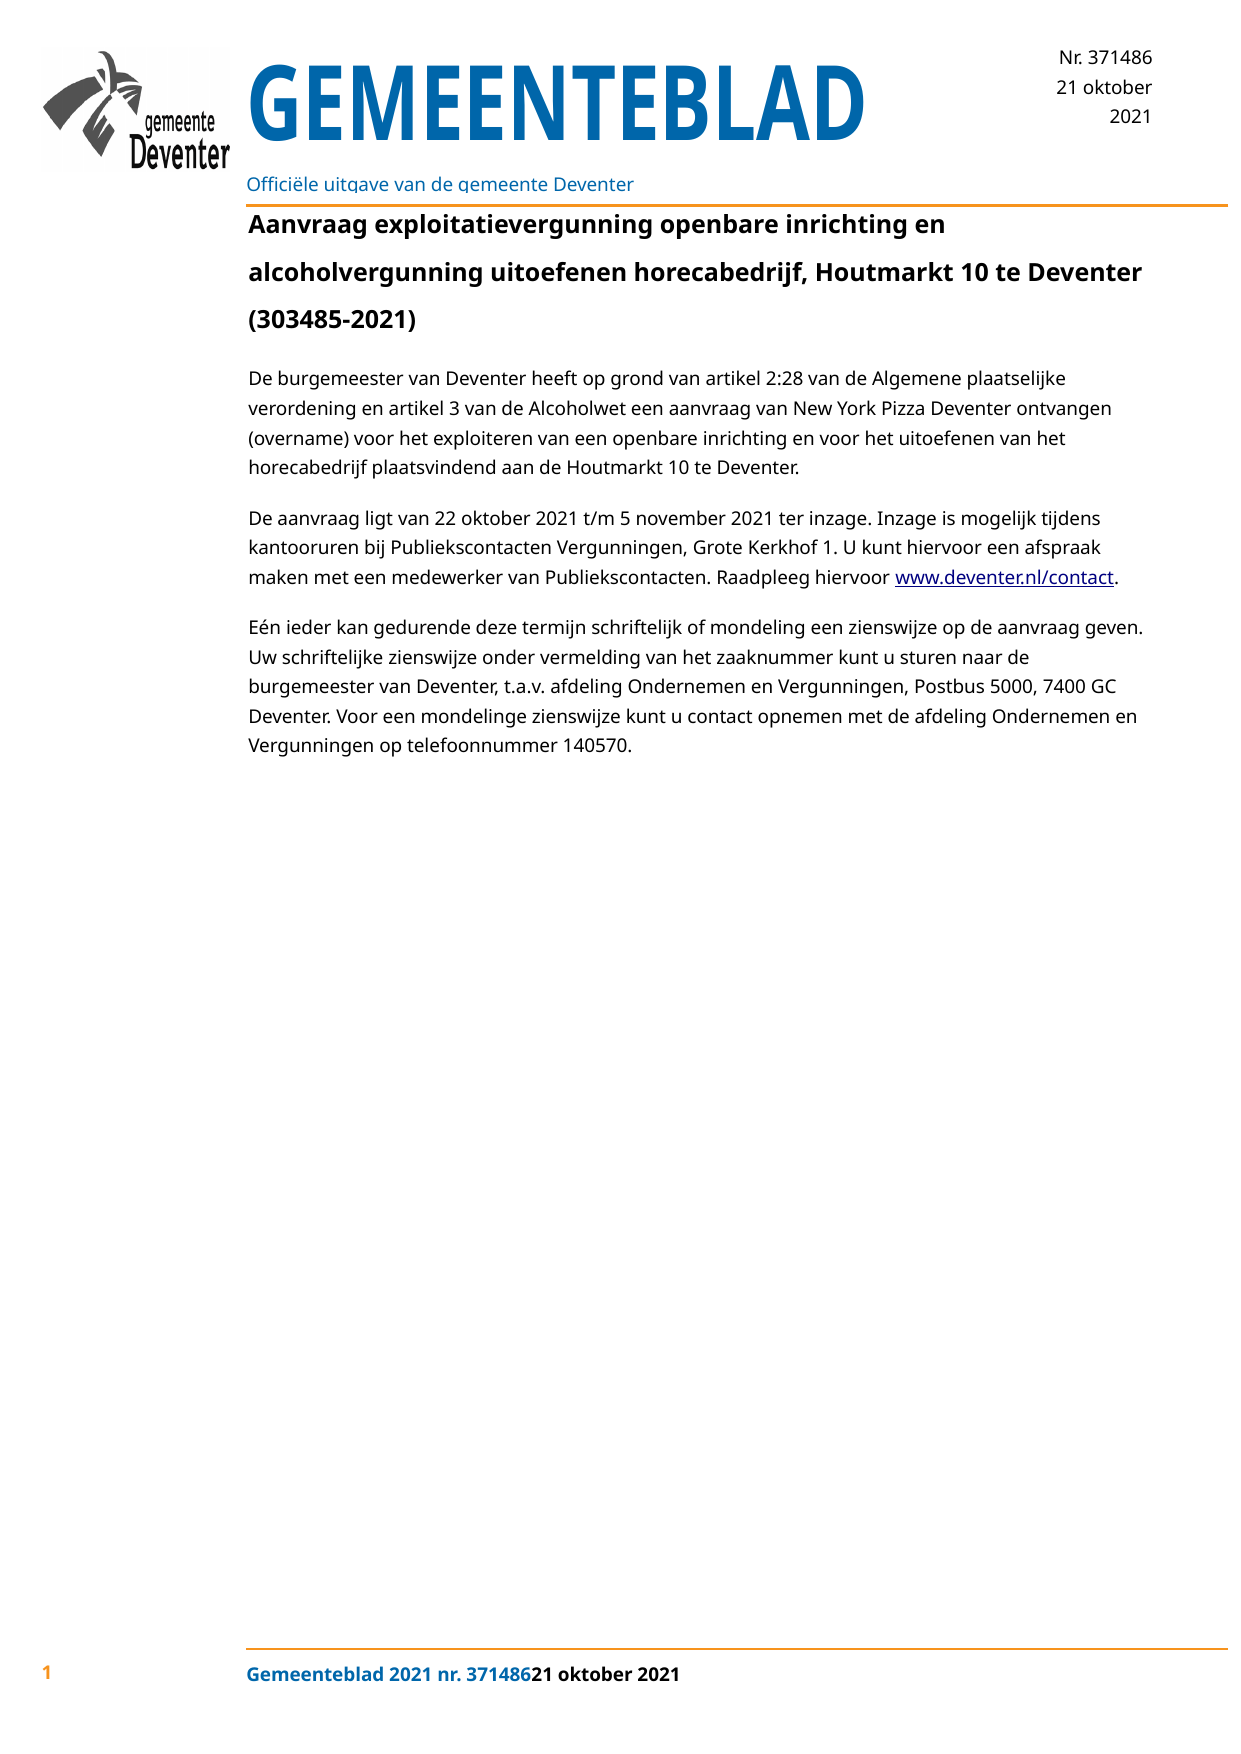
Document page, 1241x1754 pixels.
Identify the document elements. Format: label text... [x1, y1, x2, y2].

text De burgemeester van Deventer heeft op grond van artikel 2:28 van de Algemene plaatselijke verordening en artikel 3 van de Alcoholwet een aanvraag van New York Pizza Deventer ontvangen (overname) voor het exploiteren van een openbare inrichting en voor het uitoefenen van het horecabedrijf plaatsvindend aan de Houtmarkt 10 te Deventer. [248, 366, 1152, 480]
text Aanvraag exploitatievergunning openbare inrichting en alcoholvergunning uitoefenen horecabedrijf, Houtmarkt 10 te Deventer (303485-2021) [248, 207, 1152, 336]
text Eén ieder kan gedurende deze termijn schriftelijk of mondeling een zienswijze op de aanvraag geven. Uw schriftelijke zienswijze onder vermelding van het zaaknummer kunt u sturen naar de burgemeester van Deventer, t.a.v. afdeling Ondernemen en Vergunningen, Postbus 5000, 7400 GC Deventer. Voor een mondelinge zienswijze kunt u contact opnemen met de afdeling Ondernemen en Vergunningen op telefoonnummer 140570. [248, 614, 1152, 758]
text De aanvraag ligt van 22 oktober 2021 t/m 5 november 2021 ter inzage. Inzage is mogelijk tijdens kantooruren bij Publiekscontacten Vergunningen, Grote Kerkhof 1. U kunt hiervoor een afspraak maken met een medewerker van Publiekscontacten. Raadpleeg hiervoor www.deventer.nl/contact. [248, 505, 1152, 589]
picture [41, 47, 231, 172]
